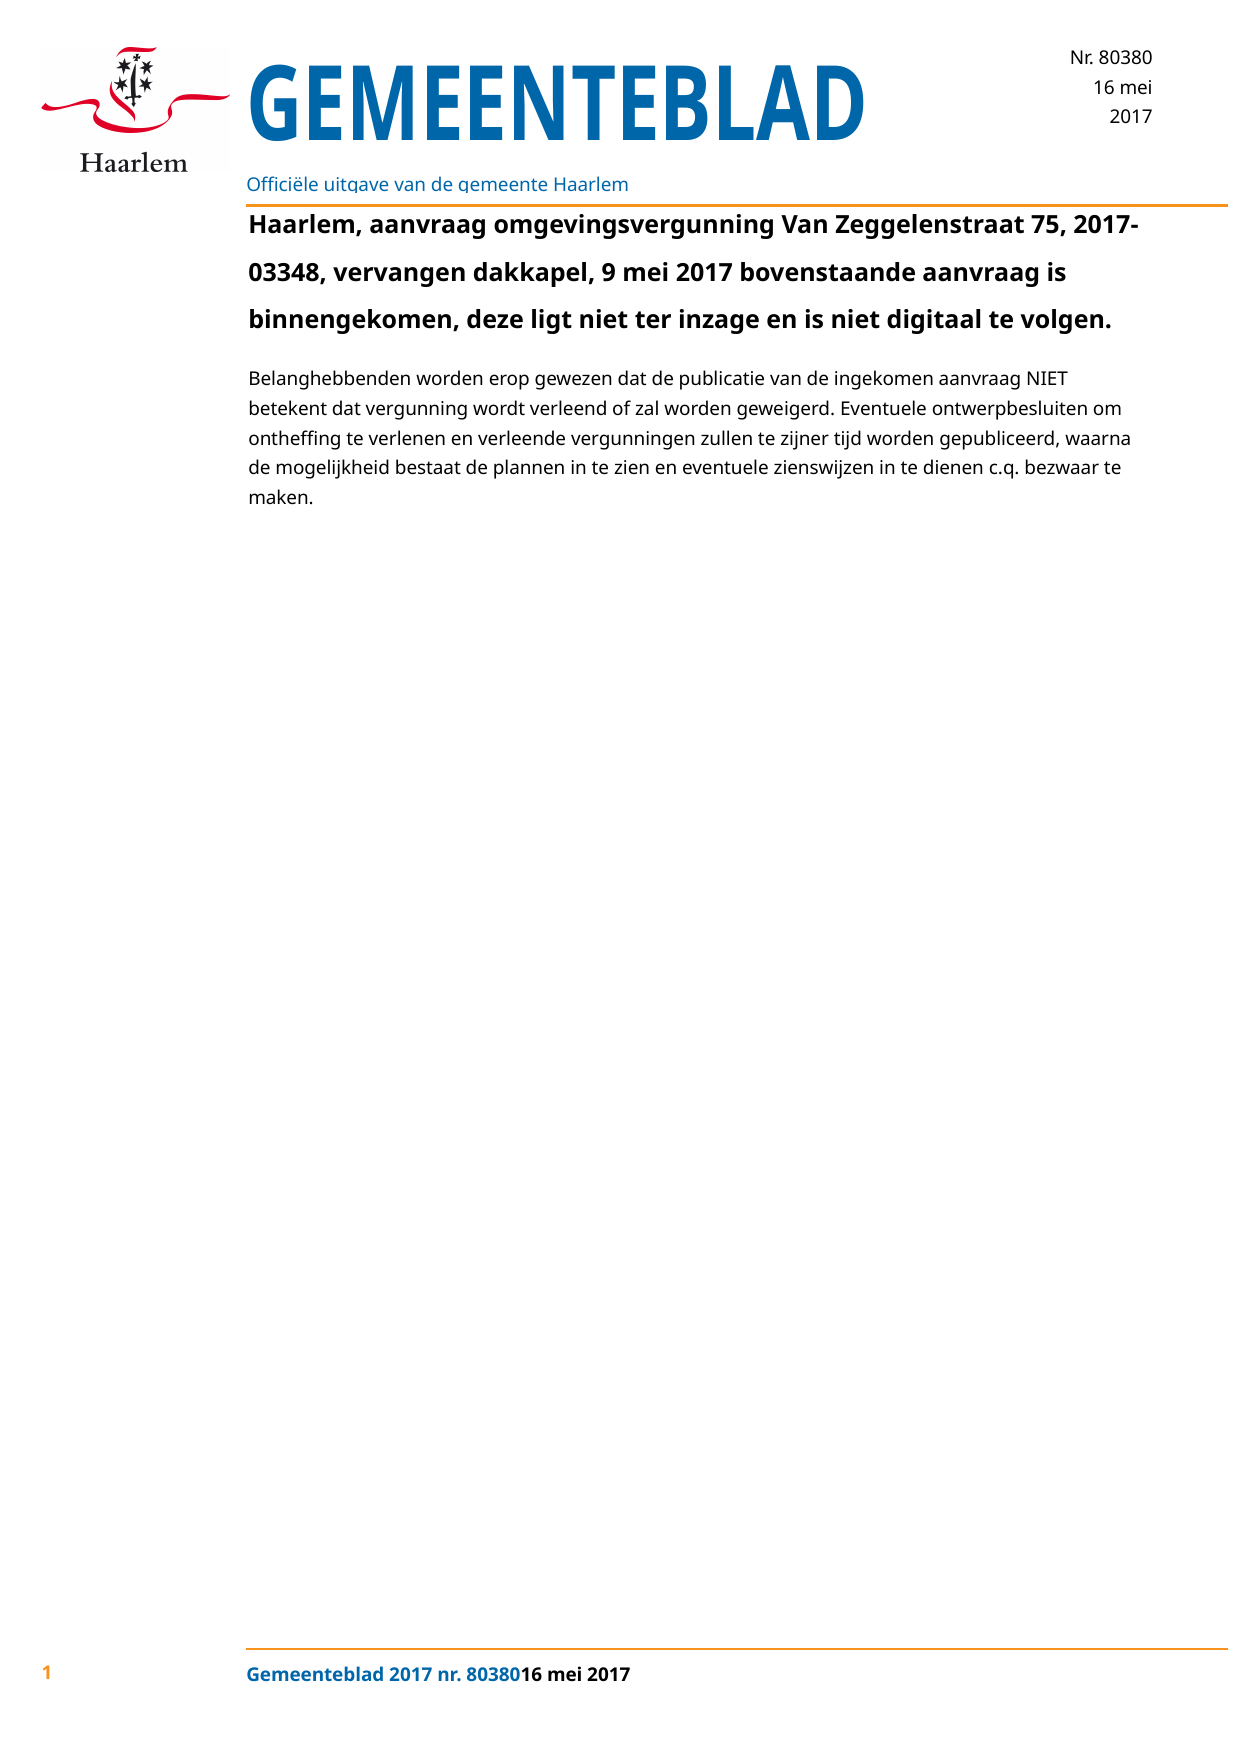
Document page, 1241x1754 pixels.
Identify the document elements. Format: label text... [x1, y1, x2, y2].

picture [41, 47, 231, 172]
text Belanghebbenden worden erop gewezen dat de publicatie van de ingekomen aanvraag NIET betekent dat vergunning wordt verleend of zal worden geweigerd. Eventuele ontwerpbesluiten om ontheffing te verlenen en verleende vergunningen zullen te zijner tijd worden gepubliceerd, waarna de mogelijkheid bestaat de plannen in te zien en eventuele zienswijzen in te dienen c.q. bezwaar te maken. [248, 366, 1152, 509]
text Haarlem, aanvraag omgevingsvergunning Van Zeggelenstraat 75, 2017-03348, vervangen dakkapel, 9 mei 2017 bovenstaande aanvraag is binnengekomen, deze ligt niet ter inzage en is niet digitaal te volgen. [248, 207, 1152, 336]
